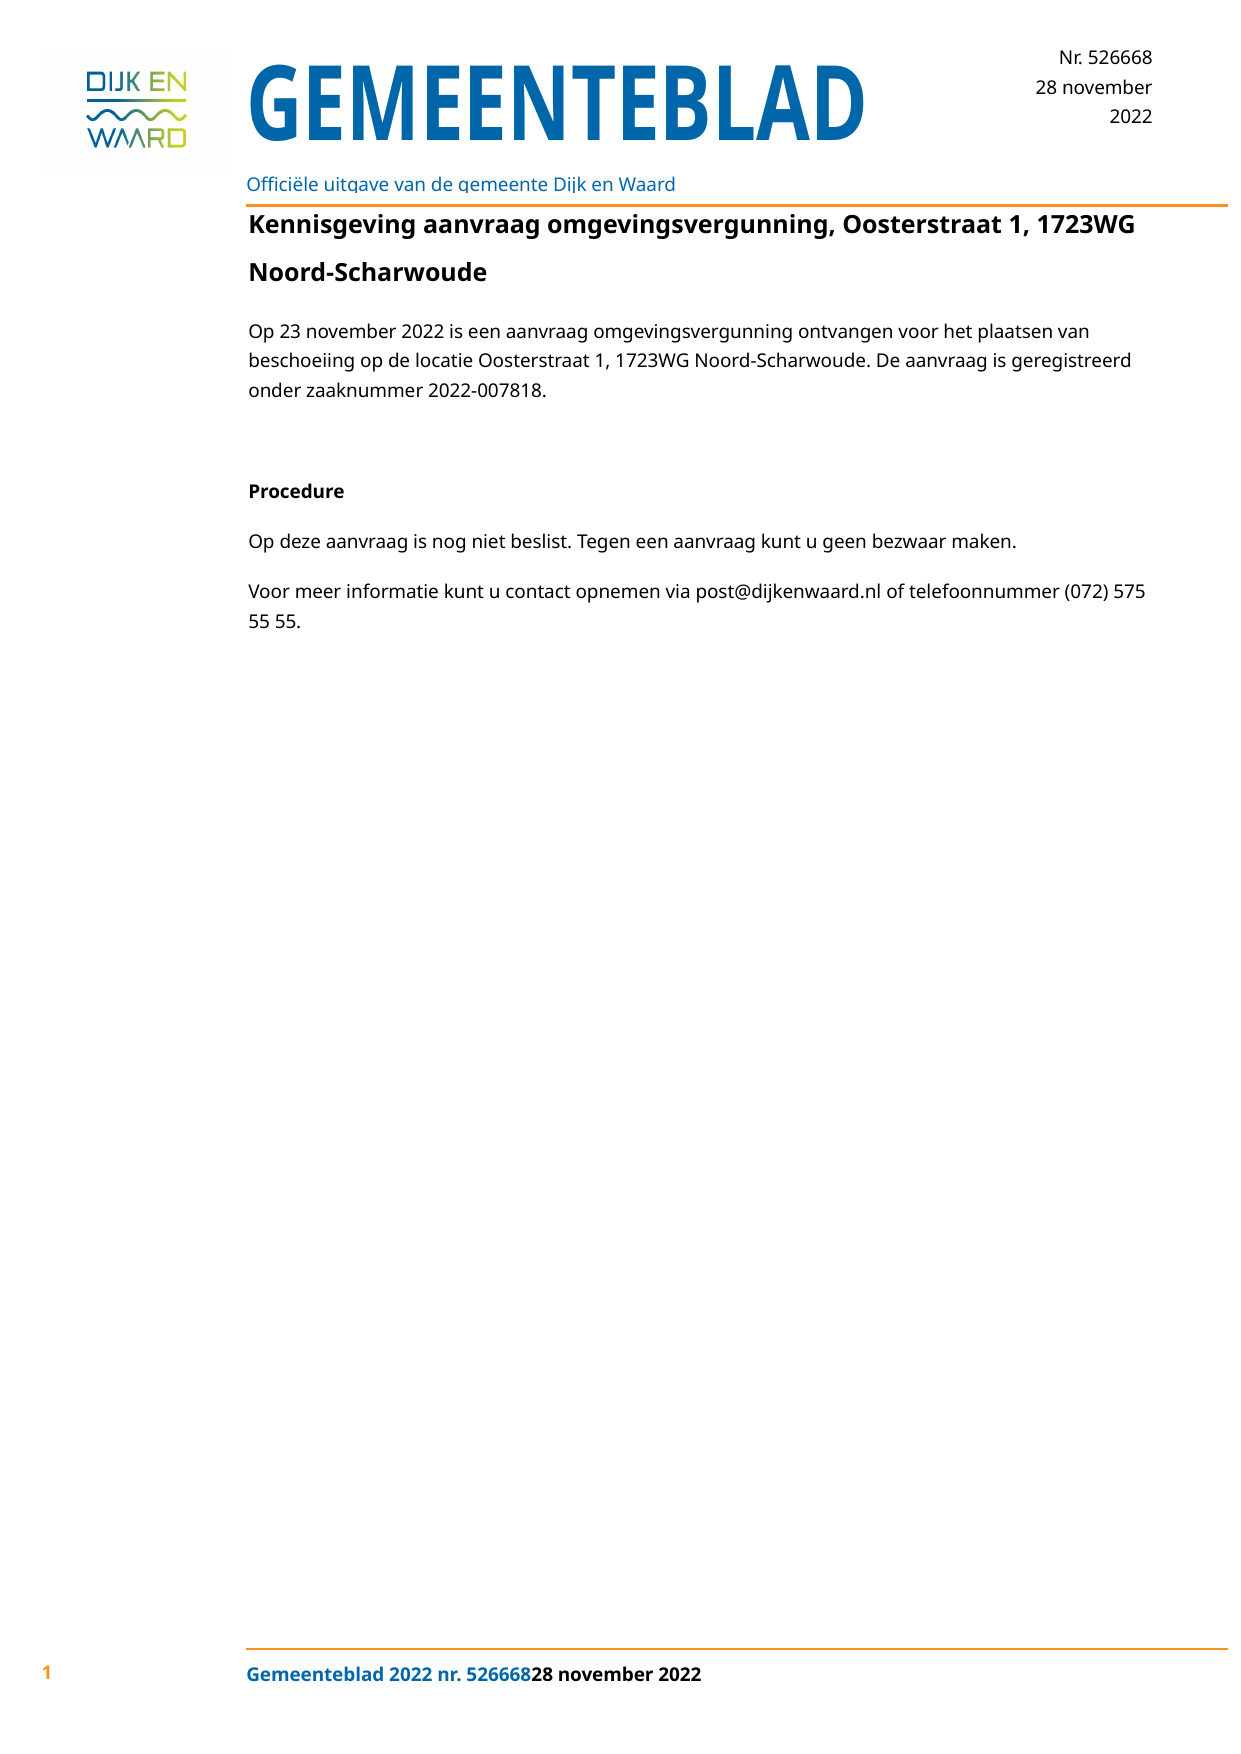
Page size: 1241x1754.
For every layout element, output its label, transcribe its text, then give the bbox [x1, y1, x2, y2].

picture [41, 47, 231, 172]
text Procedure [248, 478, 1152, 504]
text Voor meer informatie kunt u contact opnemen via post@dijkenwaard.nl of telefoonnummer (072) 575 55 55. [248, 579, 1152, 634]
text Kennisgeving aanvraag omgevingsvergunning, Oosterstraat 1, 1723WG Noord-Scharwoude [248, 207, 1152, 288]
text Op 23 november 2022 is een aanvraag omgevingsvergunning ontvangen voor het plaatsen van beschoeiing op de locatie Oosterstraat 1, 1723WG Noord-Scharwoude. De aanvraag is geregistreerd onder zaaknummer 2022-007818. [248, 318, 1152, 403]
text Op deze aanvraag is nog niet beslist. Tegen een aanvraag kunt u geen bezwaar maken. [248, 528, 1152, 554]
